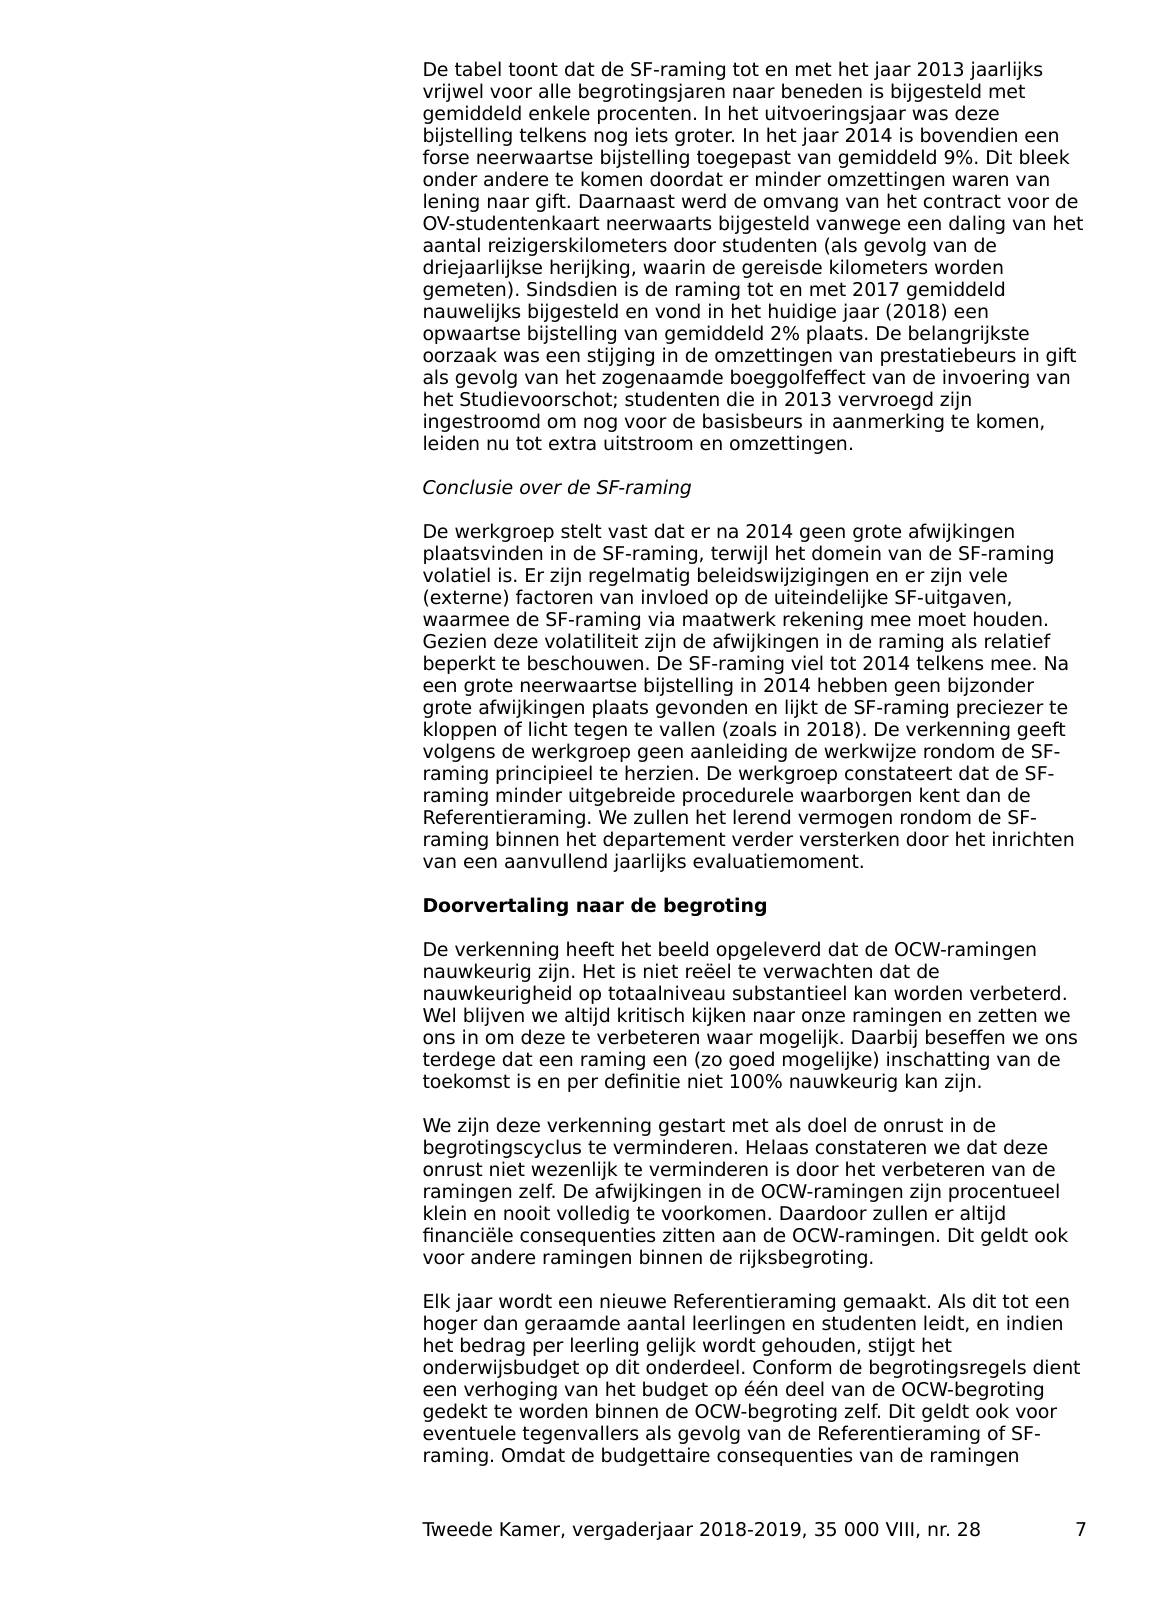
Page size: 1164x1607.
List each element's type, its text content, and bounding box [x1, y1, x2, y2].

subtitle Conclusie over de SF-raming [422, 477, 1087, 499]
text De tabel toont dat de SF-raming tot en met het jaar 2013 jaarlijks vrijwel voor alle begrotingsjaren naar beneden is bijgesteld met gemiddeld enkele procenten. In het uitvoeringsjaar was deze bijstelling telkens nog iets groter. In het jaar 2014 is bovendien een forse neerwaartse bijstelling toegepast van gemiddeld 9%. Dit bleek onder andere te komen doordat er minder omzettingen waren van lening naar gift. Daarnaast werd de omvang van het contract voor de OV-studentenkaart neerwaarts bijgesteld vanwege een daling van het aantal reizigerskilometers door studenten (als gevolg van de driejaarlijkse herijking, waarin de gereisde kilometers worden gemeten). Sindsdien is de raming tot en met 2017 gemiddeld nauwelijks bijgesteld en vond in het huidige jaar (2018) een opwaartse bijstelling van gemiddeld 2% plaats. De belangrijkste oorzaak was een stijging in de omzettingen van prestatiebeurs in gift als gevolg van het zogenaamde boeggolfeffect van de invoering van het Studievoorschot; studenten die in 2013 vervroegd zijn ingestroomd om nog voor de basisbeurs in aanmerking te komen, leiden nu tot extra uitstroom en omzettingen. [422, 59, 1087, 455]
text Elk jaar wordt een nieuwe Referentieraming gemaakt. Als dit tot een hoger dan geraamde aantal leerlingen en studenten leidt, en indien het bedrag per leerling gelijk wordt gehouden, stijgt het onderwijsbudget op dit onderdeel. Conform de begrotingsregels dient een verhoging van het budget op één deel van de OCW-begroting gedekt te worden binnen de OCW-begroting zelf. Dit geldt ook voor eventuele tegenvallers als gevolg van de Referentieraming of SF-raming. Omdat de budgettaire consequenties van de ramingen [422, 1291, 1087, 1467]
text De werkgroep stelt vast dat er na 2014 geen grote afwijkingen plaatsvinden in de SF-raming, terwijl het domein van de SF-raming volatiel is. Er zijn regelmatig beleidswijzigingen en er zijn vele (externe) factoren van invloed op de uiteindelijke SF-uitgaven, waarmee de SF-raming via maatwerk rekening mee moet houden. Gezien deze volatiliteit zijn de afwijkingen in de raming als relatief beperkt te beschouwen. De SF-raming viel tot 2014 telkens mee. Na een grote neerwaartse bijstelling in 2014 hebben geen bijzonder grote afwijkingen plaats gevonden en lijkt de SF-raming preciezer te kloppen of licht tegen te vallen (zoals in 2018). De verkenning geeft volgens de werkgroep geen aanleiding de werkwijze rondom de SF-raming principieel te herzien. De werkgroep constateert dat de SF-raming minder uitgebreide procedurele waarborgen kent dan de Referentieraming. We zullen het lerend vermogen rondom de SF-raming binnen het departement verder versterken door het inrichten van een aanvullend jaarlijks evaluatiemoment. [422, 521, 1087, 873]
text De verkenning heeft het beeld opgeleverd dat de OCW-ramingen nauwkeurig zijn. Het is niet reëel te verwachten dat de nauwkeurigheid op totaalniveau substantieel kan worden verbeterd. Wel blijven we altijd kritisch kijken naar onze ramingen en zetten we ons in om deze te verbeteren waar mogelijk. Daarbij beseffen we ons terdege dat een raming een (zo goed mogelijke) inschatting van de toekomst is en per definitie niet 100% nauwkeurig kan zijn. [422, 939, 1087, 1093]
subtitle Doorvertaling naar de begroting [422, 895, 1087, 917]
text We zijn deze verkenning gestart met als doel de onrust in de begrotingscyclus te verminderen. Helaas constateren we dat deze onrust niet wezenlijk te verminderen is door het verbeteren van de ramingen zelf. De afwijkingen in de OCW-ramingen zijn procentueel klein en nooit volledig te voorkomen. Daardoor zullen er altijd financiële consequenties zitten aan de OCW-ramingen. Dit geldt ook voor andere ramingen binnen de rijksbegroting. [422, 1115, 1087, 1269]
